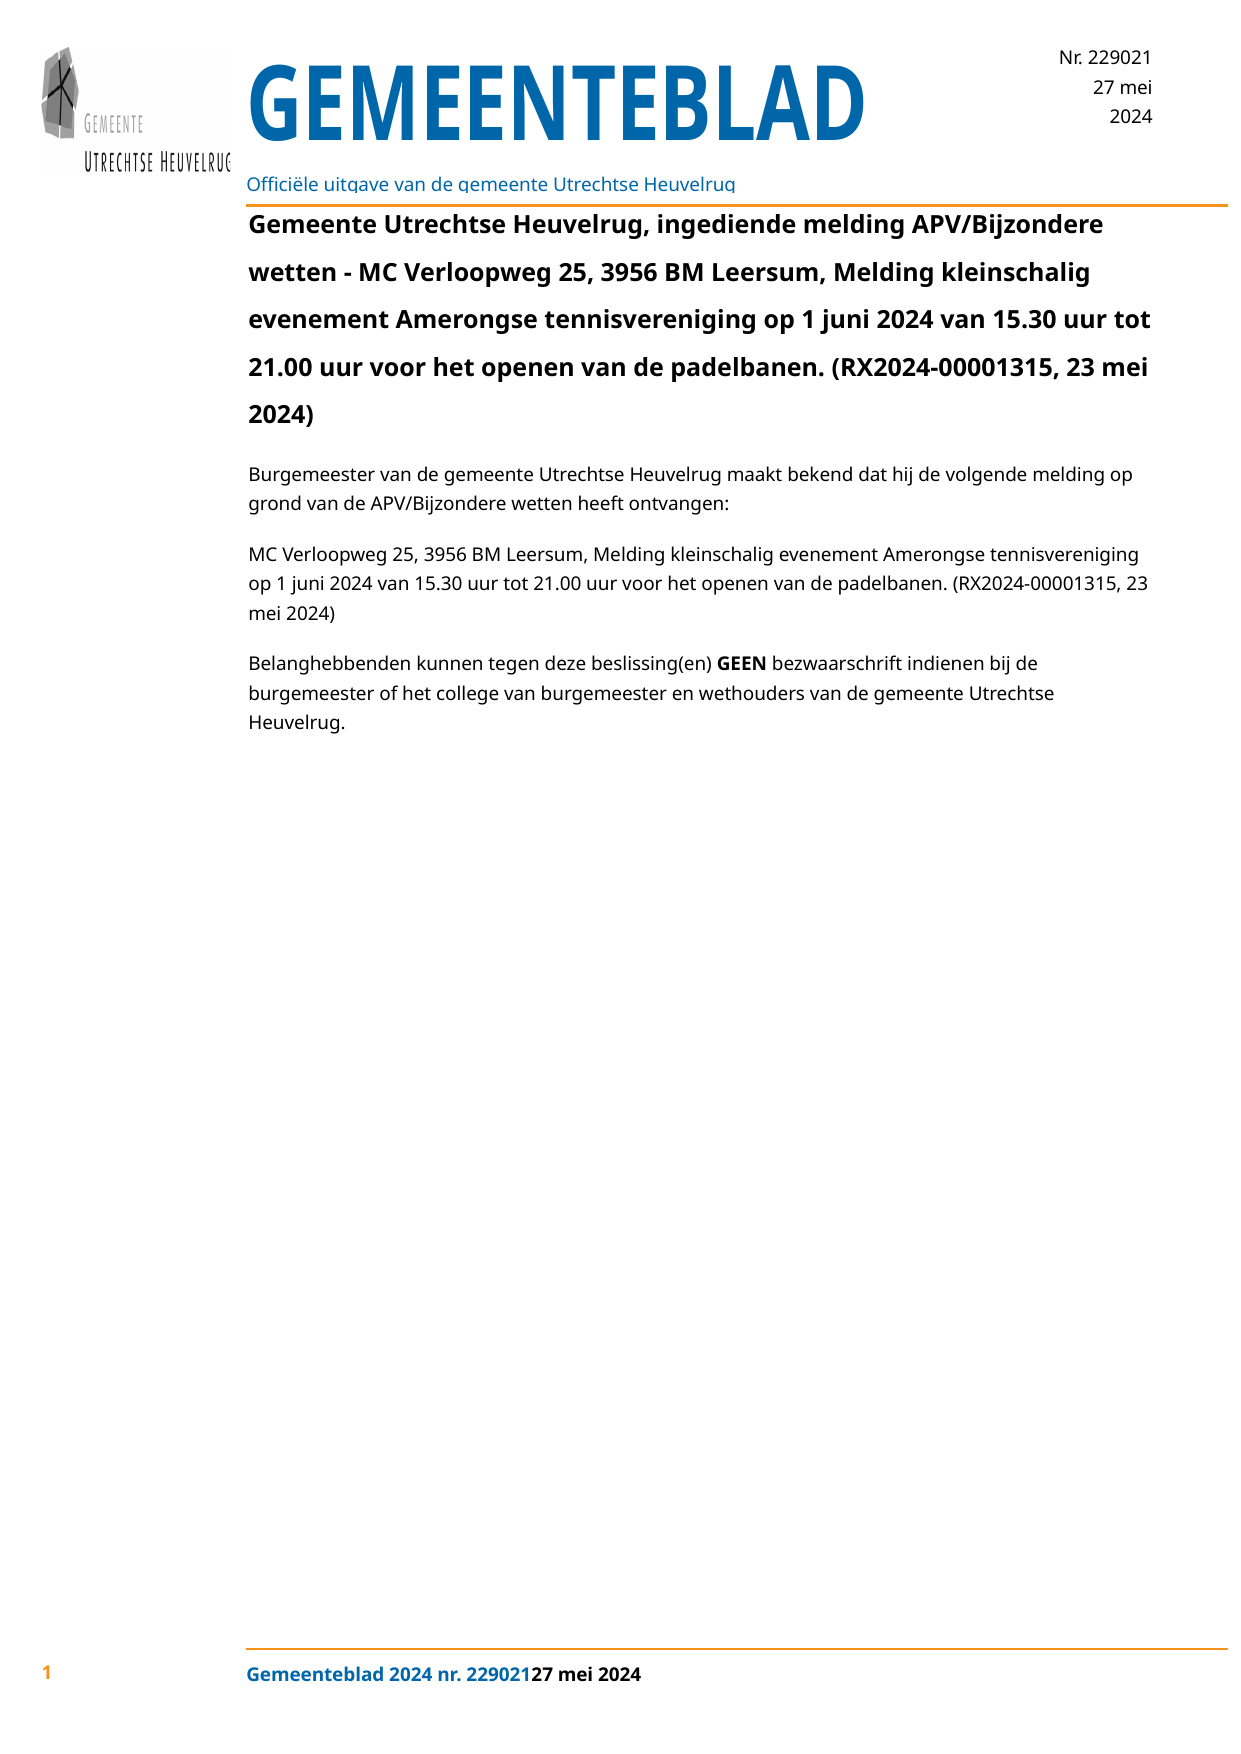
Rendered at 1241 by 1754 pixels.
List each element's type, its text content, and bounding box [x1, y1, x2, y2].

text MC Verloopweg 25, 3956 BM Leersum, Melding kleinschalig evenement Amerongse tennisvereniging op 1 juni 2024 van 15.30 uur tot 21.00 uur voor het openen van de padelbanen. (RX2024-00001315, 23 mei 2024) [248, 541, 1152, 626]
picture [41, 47, 231, 172]
text Belanghebbenden kunnen tegen deze beslissing(en) GEEN bezwaarschrift indienen bij de burgemeester of het college van burgemeester en wethouders van de gemeente Utrechtse Heuvelrug. [248, 650, 1152, 735]
text Burgemeester van de gemeente Utrechtse Heuvelrug maakt bekend dat hij de volgende melding op grond van de APV/Bijzondere wetten heeft ontvangen: [248, 461, 1152, 516]
text Gemeente Utrechtse Heuvelrug, ingediende melding APV/Bijzondere wetten - MC Verloopweg 25, 3956 BM Leersum, Melding kleinschalig evenement Amerongse tennisvereniging op 1 juni 2024 van 15.30 uur tot 21.00 uur voor het openen van de padelbanen. (RX2024-00001315, 23 mei 2024) [248, 207, 1152, 431]
